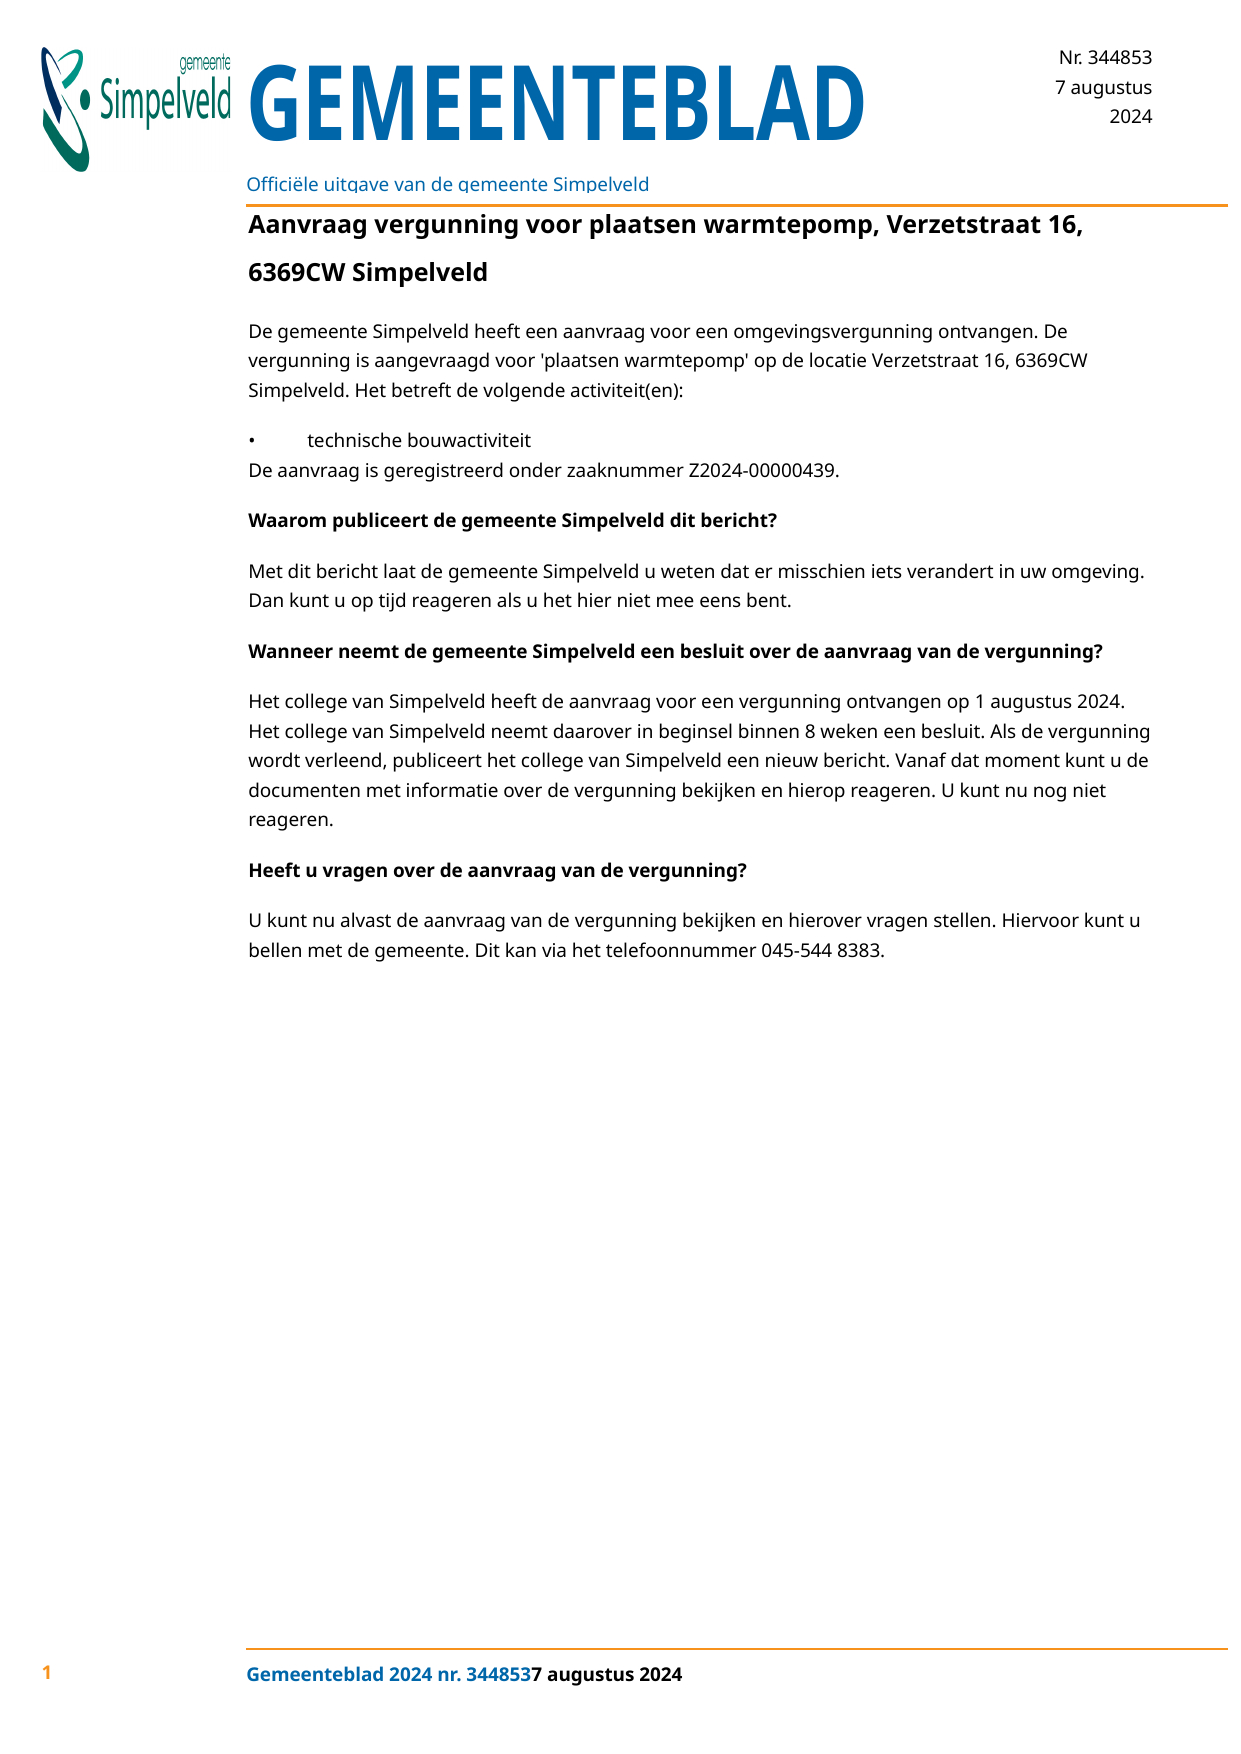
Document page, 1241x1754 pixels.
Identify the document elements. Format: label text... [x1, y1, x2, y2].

text Wanneer neemt de gemeente Simpelveld een besluit over de aanvraag van de vergunning? [248, 638, 1152, 664]
text Heeft u vragen over de aanvraag van de vergunning? [248, 857, 1152, 883]
text Aanvraag vergunning voor plaatsen warmtepomp, Verzetstraat 16, 6369CW Simpelveld [248, 207, 1152, 288]
text De gemeente Simpelveld heeft een aanvraag voor een omgevingsvergunning ontvangen. De vergunning is aangevraagd voor 'plaatsen warmtepomp' op de locatie Verzetstraat 16, 6369CW Simpelveld. Het betreft de volgende activiteit(en): [248, 318, 1152, 403]
picture [41, 47, 231, 172]
text De aanvraag is geregistreerd onder zaaknummer Z2024-00000439. [248, 457, 1152, 483]
text U kunt nu alvast de aanvraag van de vergunning bekijken en hierover vragen stellen. Hiervoor kunt u bellen met de gemeente. Dit kan via het telefoonnummer 045-544 8383. [248, 907, 1152, 963]
list technische bouwactiviteit [248, 427, 1152, 453]
text Met dit bericht laat de gemeente Simpelveld u weten dat er misschien iets verandert in uw omgeving. Dan kunt u op tijd reageren als u het hier niet mee eens bent. [248, 558, 1152, 613]
text Waarom publiceert de gemeente Simpelveld dit bericht? [248, 507, 1152, 533]
text Het college van Simpelveld heeft de aanvraag voor een vergunning ontvangen op 1 augustus 2024. Het college van Simpelveld neemt daarover in beginsel binnen 8 weken een besluit. Als de vergunning wordt verleend, publiceert het college van Simpelveld een nieuw bericht. Vanaf dat moment kunt u de documenten met informatie over de vergunning bekijken en hierop reageren. U kunt nu nog niet reageren. [248, 688, 1152, 832]
